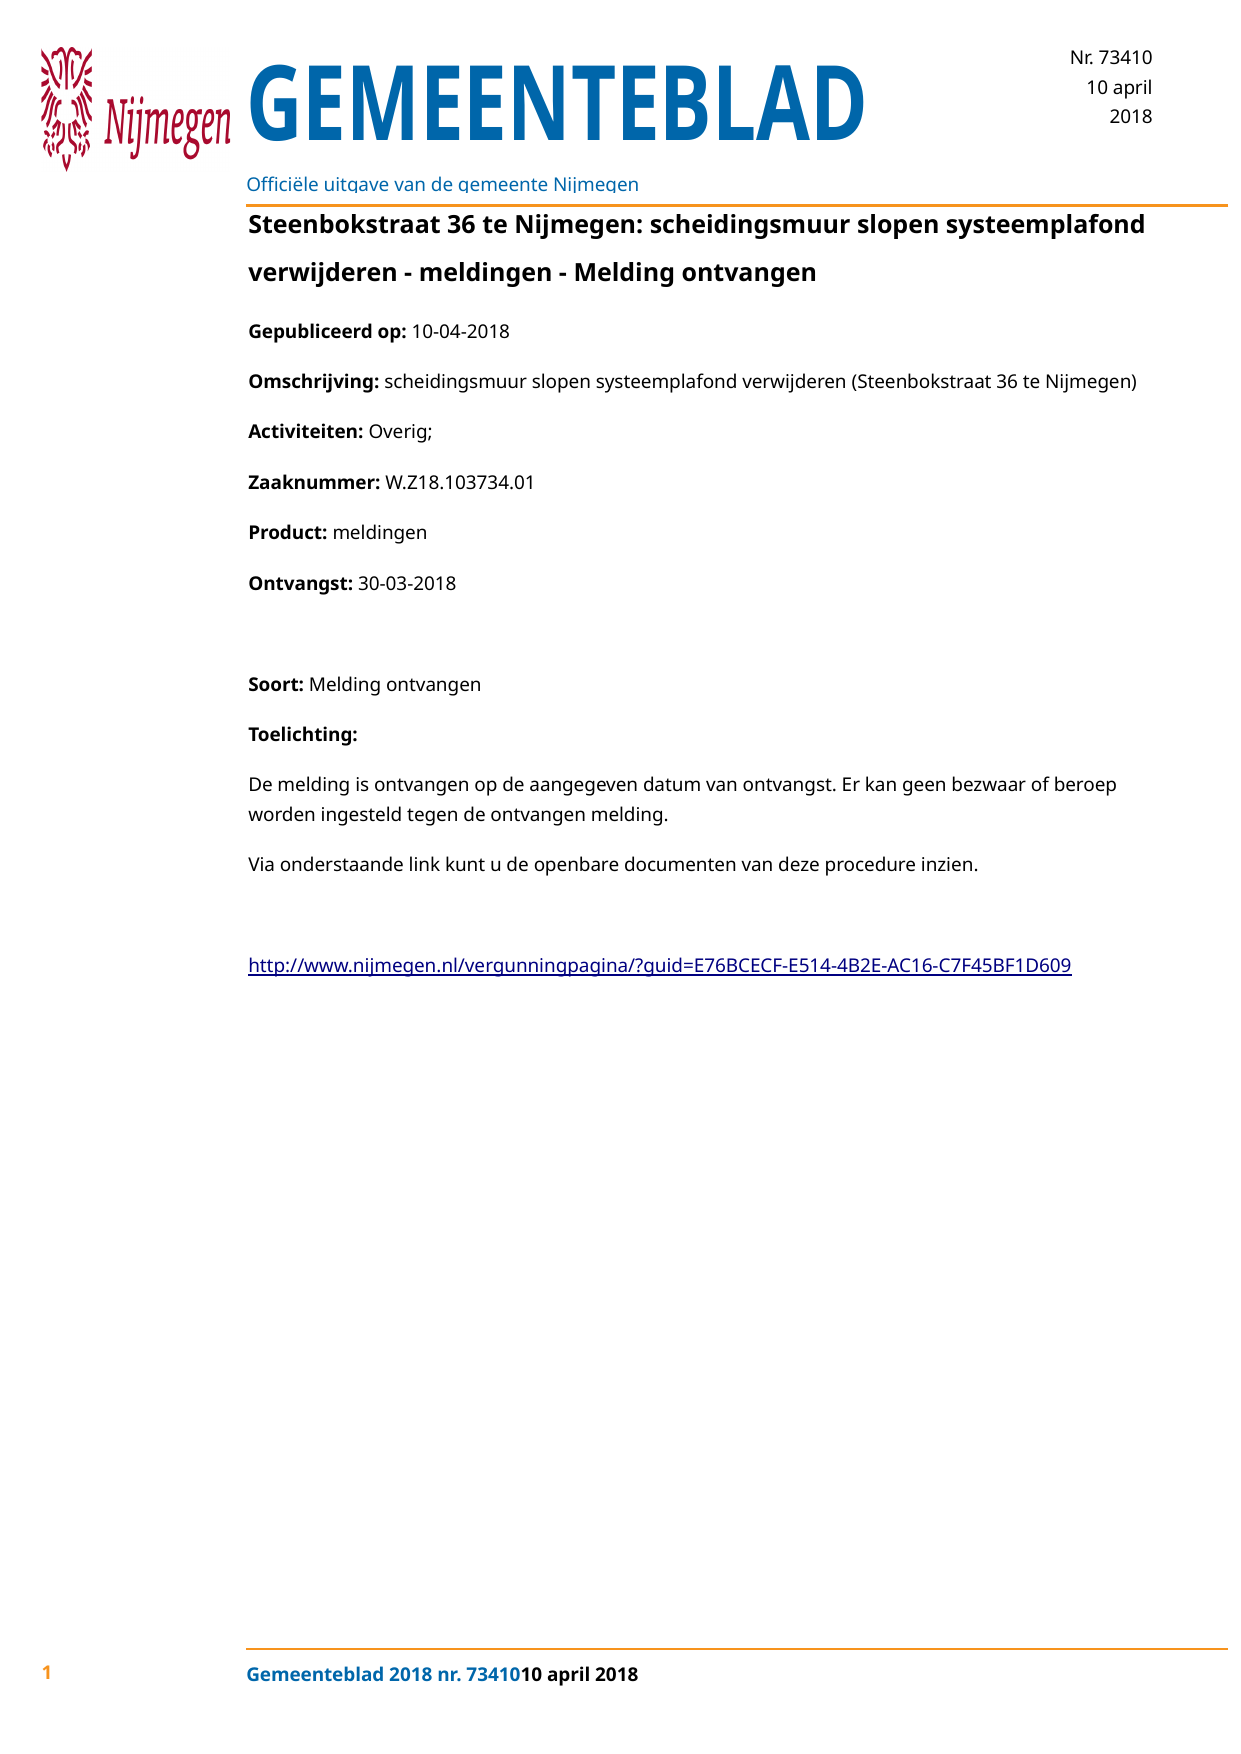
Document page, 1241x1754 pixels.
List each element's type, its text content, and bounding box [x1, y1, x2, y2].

text De melding is ontvangen op de aangegeven datum van ontvangst. Er kan geen bezwaar of beroep worden ingesteld tegen de ontvangen melding. [248, 772, 1152, 827]
text Toelichting: [248, 721, 1152, 747]
text Via onderstaande link kunt u de openbare documenten van deze procedure inzien. [248, 852, 1152, 877]
text Activiteiten: Overig; [248, 419, 1152, 444]
text Omschrijving: scheidingsmuur slopen systeemplafond verwijderen (Steenbokstraat 36 te Nijmegen) [248, 368, 1152, 394]
text Product: meldingen [248, 519, 1152, 545]
text Zaaknummer: W.Z18.103734.01 [248, 469, 1152, 495]
picture [41, 47, 231, 172]
text Soort: Melding ontvangen [248, 671, 1152, 697]
text Steenbokstraat 36 te Nijmegen: scheidingsmuur slopen systeemplafond verwijderen - meldingen - Melding ontvangen [248, 207, 1152, 288]
text Gepubliceerd op: 10-04-2018 [248, 318, 1152, 344]
text Ontvangst: 30-03-2018 [248, 570, 1152, 596]
text http://www.nijmegen.nl/vergunningpagina/?guid=E76BCECF-E514-4B2E-AC16-C7F45BF1D609 [248, 952, 1152, 978]
